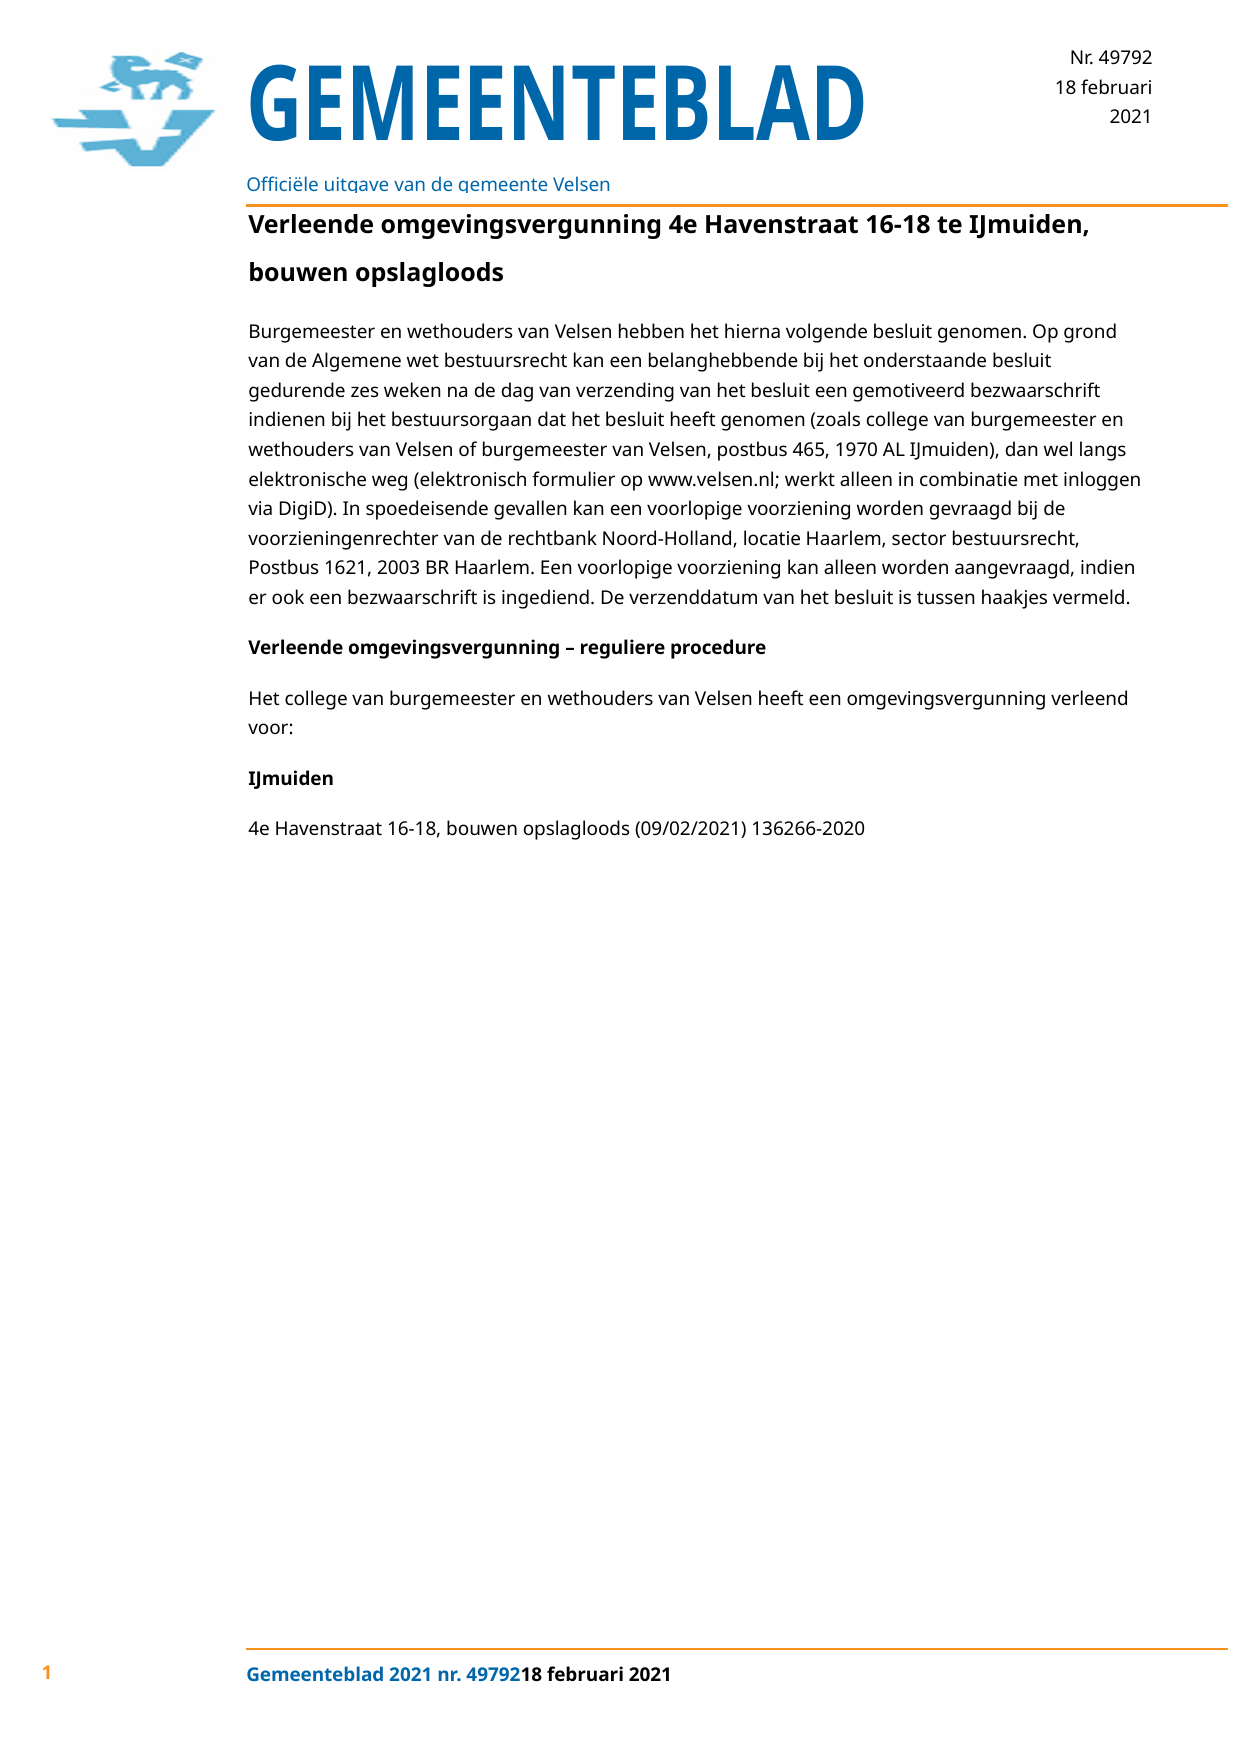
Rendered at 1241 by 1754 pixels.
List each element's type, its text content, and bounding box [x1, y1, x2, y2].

text 4e Havenstraat 16-18, bouwen opslagloods (09/02/2021) 136266-2020 [248, 815, 1152, 841]
text Verleende omgevingsvergunning 4e Havenstraat 16-18 te IJmuiden, bouwen opslagloods [248, 207, 1152, 288]
text Burgemeester en wethouders van Velsen hebben het hierna volgende besluit genomen. Op grond van de Algemene wet bestuursrecht kan een belanghebbende bij het onderstaande besluit gedurende zes weken na de dag van verzending van het besluit een gemotiveerd bezwaarschrift indienen bij het bestuursorgaan dat het besluit heeft genomen (zoals college van burgemeester en wethouders van Velsen of burgemeester van Velsen, postbus 465, 1970 AL IJmuiden), dan wel langs elektronische weg (elektronisch formulier op www.velsen.nl; werkt alleen in combinatie met inloggen via DigiD). In spoedeisende gevallen kan een voorlopige voorziening worden gevraagd bij de voorzieningenrechter van de rechtbank Noord-Holland, locatie Haarlem, sector bestuursrecht, Postbus 1621, 2003 BR Haarlem. Een voorlopige voorziening kan alleen worden aangevraagd, indien er ook een bezwaarschrift is ingediend. De verzenddatum van het besluit is tussen haakjes vermeld. [248, 318, 1152, 610]
text Het college van burgemeester en wethouders van Velsen heeft een omgevingsvergunning verleend voor: [248, 685, 1152, 740]
text IJmuiden [248, 765, 1152, 791]
picture [41, 47, 231, 172]
text Verleende omgevingsvergunning – reguliere procedure [248, 634, 1152, 660]
